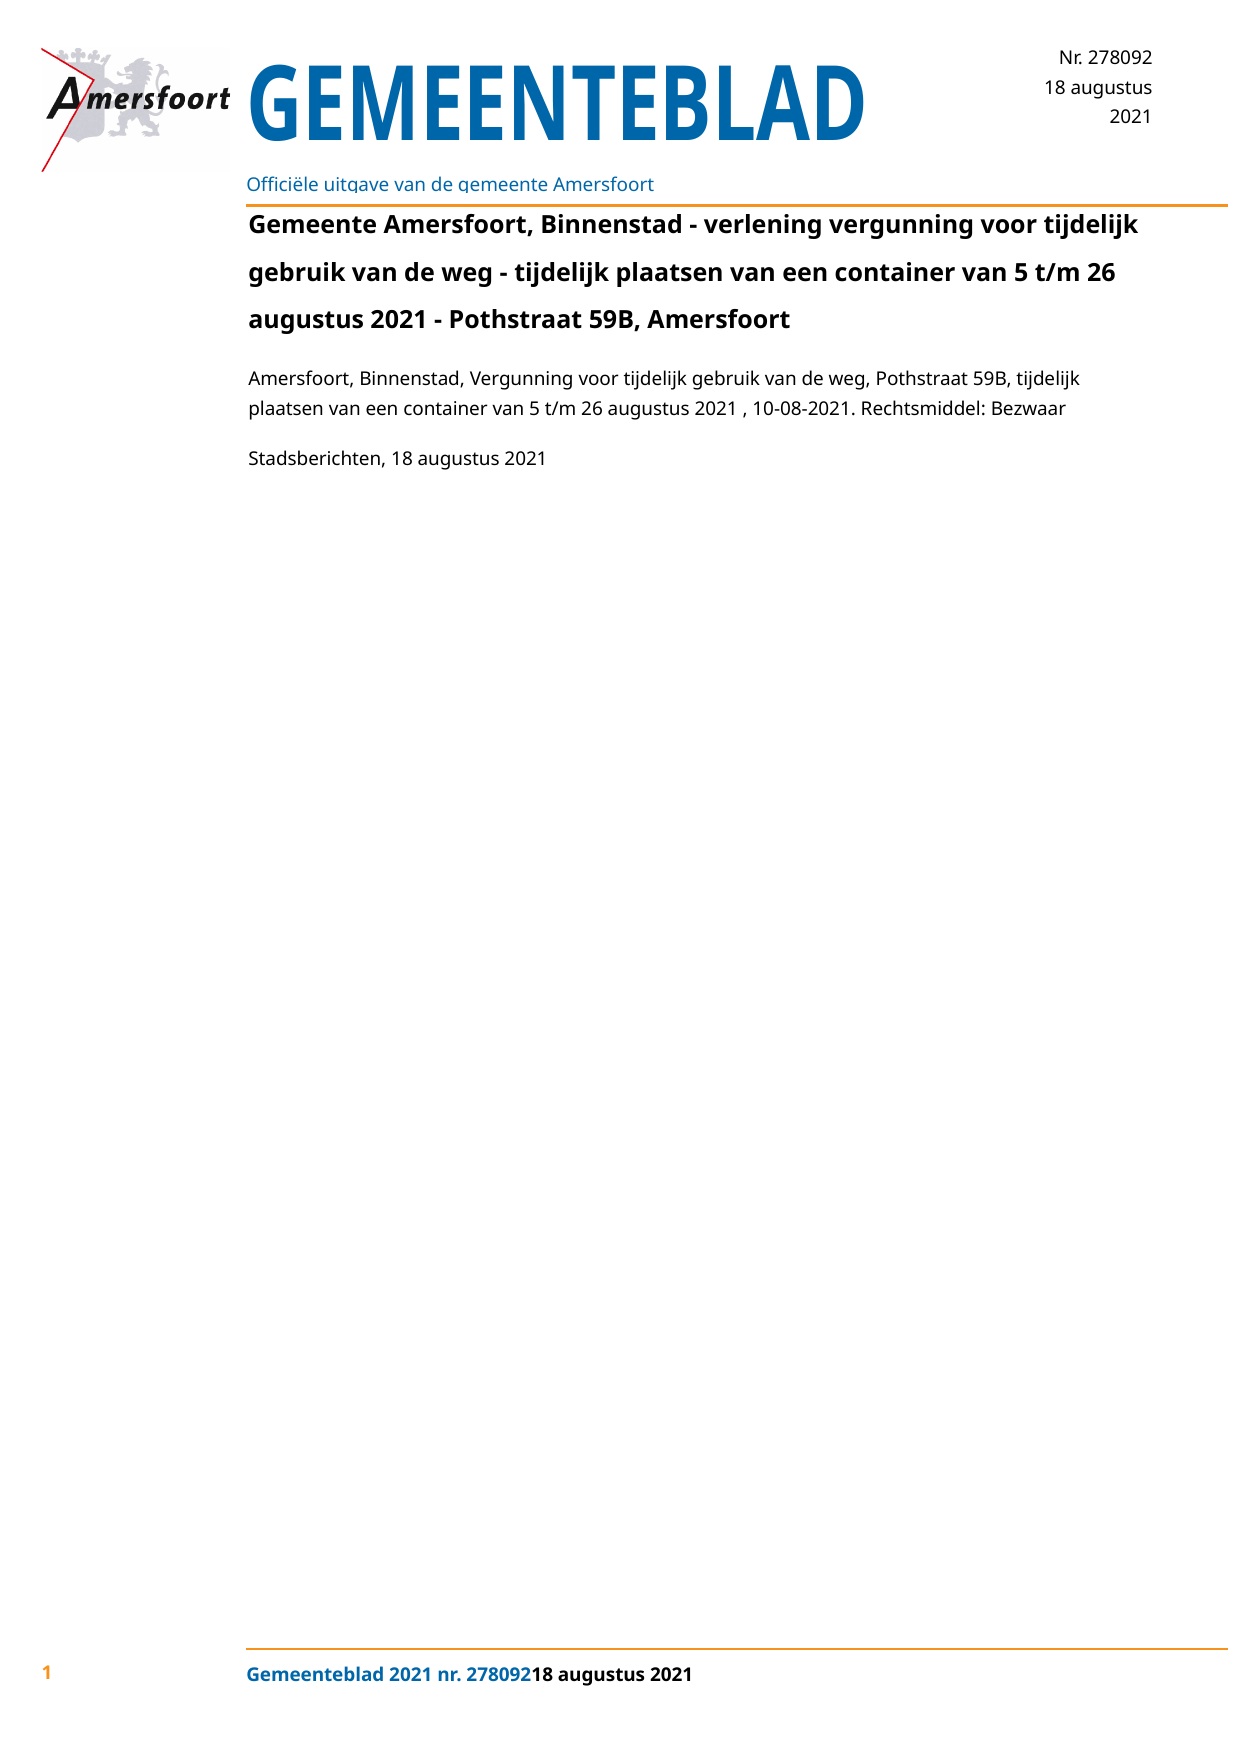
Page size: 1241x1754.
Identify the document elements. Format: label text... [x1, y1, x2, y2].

text Amersfoort, Binnenstad, Vergunning voor tijdelijk gebruik van de weg, Pothstraat 59B, tijdelijk plaatsen van een container van 5 t/m 26 augustus 2021 , 10-08-2021. Rechtsmiddel: Bezwaar [248, 366, 1152, 421]
text Gemeente Amersfoort, Binnenstad - verlening vergunning voor tijdelijk gebruik van de weg - tijdelijk plaatsen van een container van 5 t/m 26 augustus 2021 - Pothstraat 59B, Amersfoort [248, 207, 1152, 336]
picture [41, 47, 231, 172]
text Stadsberichten, 18 augustus 2021 [248, 446, 1152, 471]
